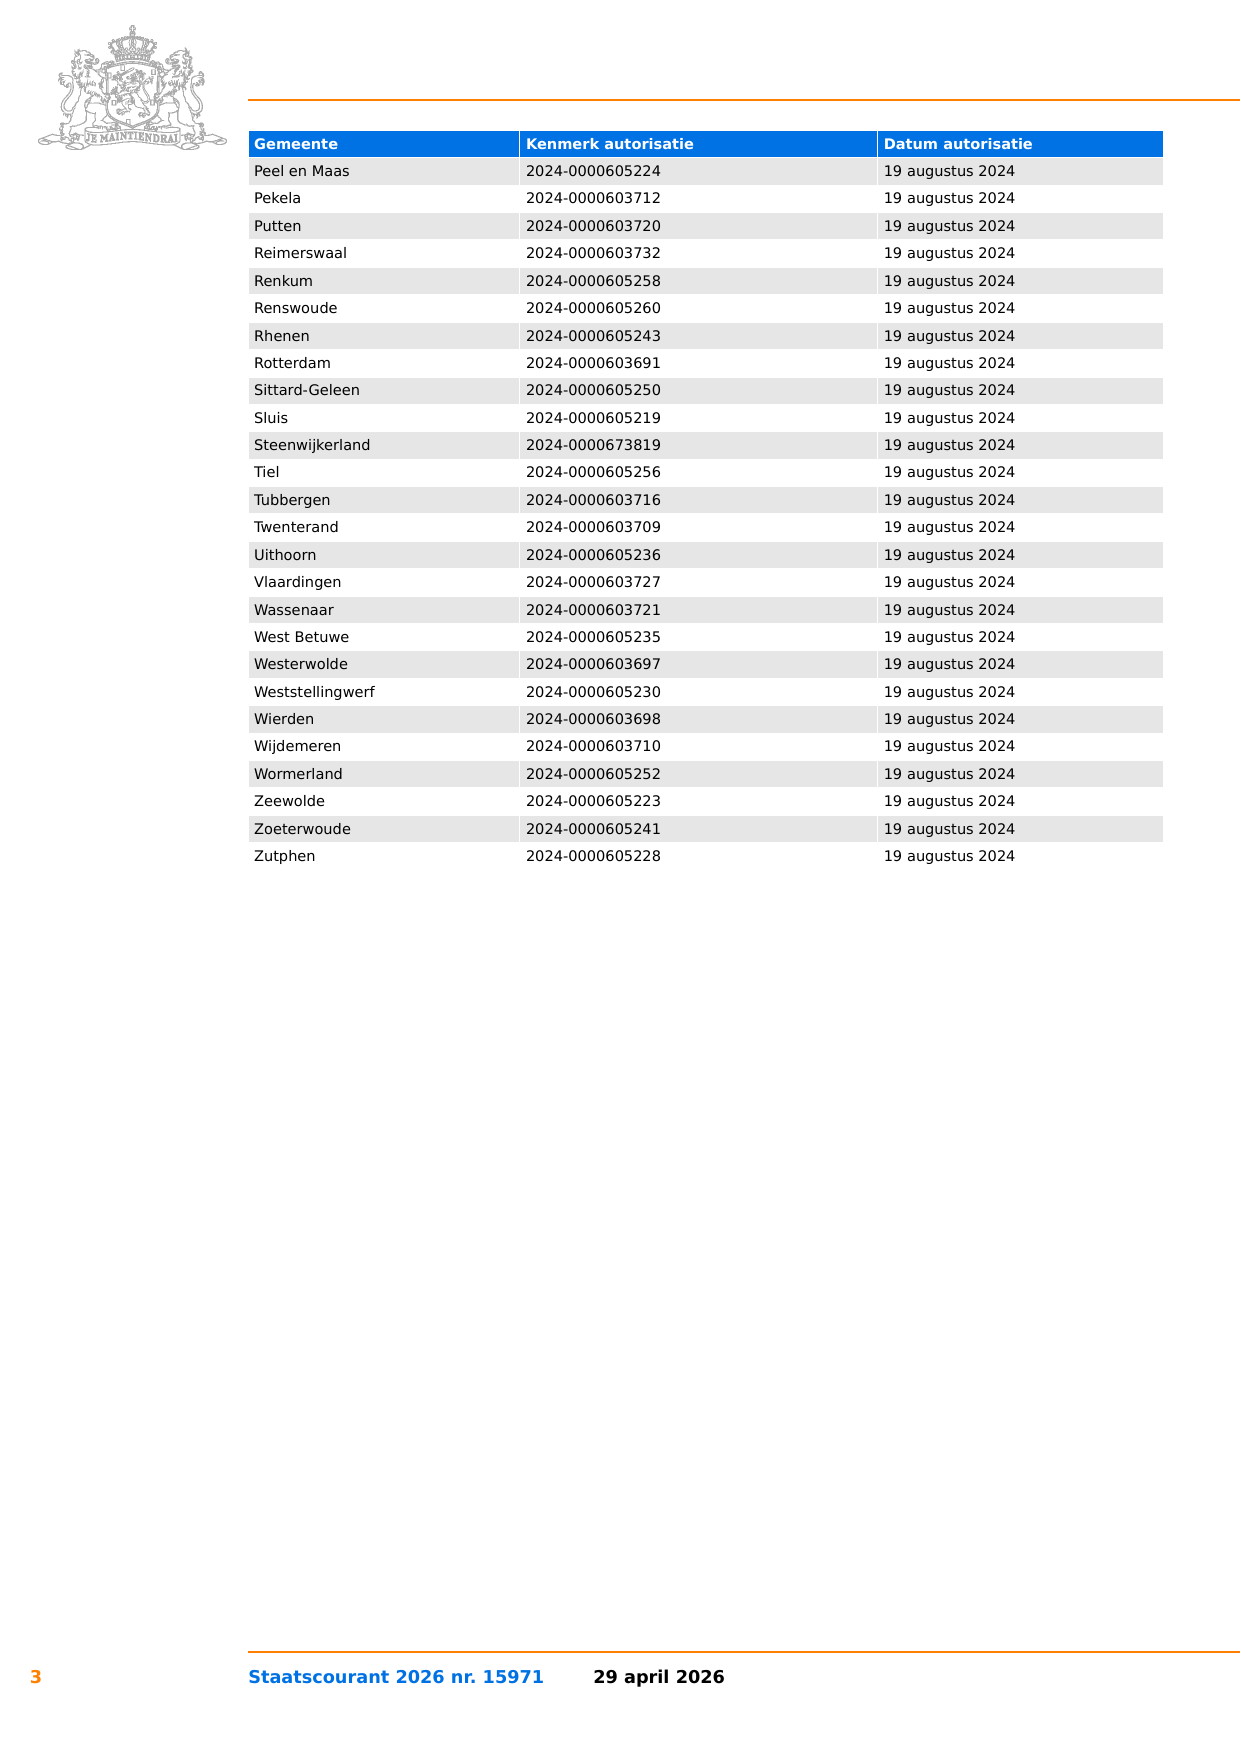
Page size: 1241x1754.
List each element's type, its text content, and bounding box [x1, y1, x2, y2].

table_cell Westerwolde [249, 651, 519, 678]
table_cell 2024-0000605236 [520, 542, 877, 568]
table_cell 19 augustus 2024 [878, 679, 1163, 705]
table_cell 19 augustus 2024 [878, 460, 1163, 486]
table_cell 2024-0000603710 [520, 734, 877, 760]
table_cell West Betuwe [249, 624, 519, 650]
table_cell 19 augustus 2024 [878, 789, 1163, 815]
table_cell 19 augustus 2024 [878, 158, 1163, 185]
table_header Gemeente [249, 131, 519, 157]
table_cell Sittard-Geleen [249, 378, 519, 404]
table_cell 19 augustus 2024 [878, 734, 1163, 760]
table_cell 2024-0000603727 [520, 569, 877, 596]
table_cell Twenterand [249, 515, 519, 541]
table_cell 2024-0000603732 [520, 241, 877, 267]
table_cell 19 augustus 2024 [878, 542, 1163, 568]
table_cell 19 augustus 2024 [878, 323, 1163, 349]
table_cell 19 augustus 2024 [878, 268, 1163, 294]
table_cell Wierden [249, 706, 519, 733]
table_cell 2024-0000605256 [520, 460, 877, 486]
table_cell Peel en Maas [249, 158, 519, 185]
table_cell 2024-0000603709 [520, 515, 877, 541]
table_cell 2024-0000603721 [520, 597, 877, 623]
table_cell 2024-0000605219 [520, 405, 877, 431]
table_cell 19 augustus 2024 [878, 597, 1163, 623]
table_cell 2024-0000673819 [520, 432, 877, 459]
table_cell Renkum [249, 268, 519, 294]
table_cell Zoeterwoude [249, 816, 519, 842]
table_cell Uithoorn [249, 542, 519, 568]
table_cell Zeewolde [249, 789, 519, 815]
table_cell 2024-0000603691 [520, 350, 877, 376]
table_cell 2024-0000605224 [520, 158, 877, 185]
table_cell 2024-0000605228 [520, 843, 877, 869]
table_cell 19 augustus 2024 [878, 706, 1163, 733]
table_cell 19 augustus 2024 [878, 213, 1163, 239]
table_cell Vlaardingen [249, 569, 519, 596]
table_cell Wormerland [249, 761, 519, 787]
table_cell 19 augustus 2024 [878, 295, 1163, 322]
table_cell 2024-0000605260 [520, 295, 877, 322]
table_cell Pekela [249, 186, 519, 212]
table_cell 2024-0000605235 [520, 624, 877, 650]
table_cell 2024-0000605252 [520, 761, 877, 787]
table_cell 19 augustus 2024 [878, 405, 1163, 431]
table_cell 19 augustus 2024 [878, 487, 1163, 513]
table_cell 2024-0000605250 [520, 378, 877, 404]
table_cell Tiel [249, 460, 519, 486]
table_cell 2024-0000603712 [520, 186, 877, 212]
table_cell Zutphen [249, 843, 519, 869]
table_cell 2024-0000605243 [520, 323, 877, 349]
table_cell 19 augustus 2024 [878, 843, 1163, 869]
table_cell 2024-0000605258 [520, 268, 877, 294]
table_cell 2024-0000605241 [520, 816, 877, 842]
table_cell 19 augustus 2024 [878, 651, 1163, 678]
table_cell Tubbergen [249, 487, 519, 513]
table_cell Sluis [249, 405, 519, 431]
table_cell Steenwijkerland [249, 432, 519, 459]
table_cell 2024-0000605230 [520, 679, 877, 705]
table_cell 19 augustus 2024 [878, 241, 1163, 267]
table_header Kenmerk autorisatie [520, 131, 877, 157]
table_cell Rhenen [249, 323, 519, 349]
table_cell 19 augustus 2024 [878, 569, 1163, 596]
table_cell 2024-0000603698 [520, 706, 877, 733]
table_header Datum autorisatie [878, 131, 1163, 157]
table_cell 19 augustus 2024 [878, 350, 1163, 376]
table_cell Weststellingwerf [249, 679, 519, 705]
table_cell 19 augustus 2024 [878, 816, 1163, 842]
table_cell 19 augustus 2024 [878, 432, 1163, 459]
table_cell 2024-0000605223 [520, 789, 877, 815]
table_cell Wassenaar [249, 597, 519, 623]
table_cell 2024-0000603720 [520, 213, 877, 239]
table_cell 19 augustus 2024 [878, 186, 1163, 212]
table_cell Reimerswaal [249, 241, 519, 267]
table_cell 19 augustus 2024 [878, 515, 1163, 541]
table_cell Putten [249, 213, 519, 239]
table_cell Rotterdam [249, 350, 519, 376]
table_cell 19 augustus 2024 [878, 624, 1163, 650]
table_cell Renswoude [249, 295, 519, 322]
table_cell 19 augustus 2024 [878, 378, 1163, 404]
table_cell 2024-0000603697 [520, 651, 877, 678]
table_cell Wijdemeren [249, 734, 519, 760]
table_cell 19 augustus 2024 [878, 761, 1163, 787]
table_cell 2024-0000603716 [520, 487, 877, 513]
picture [38, 25, 227, 150]
